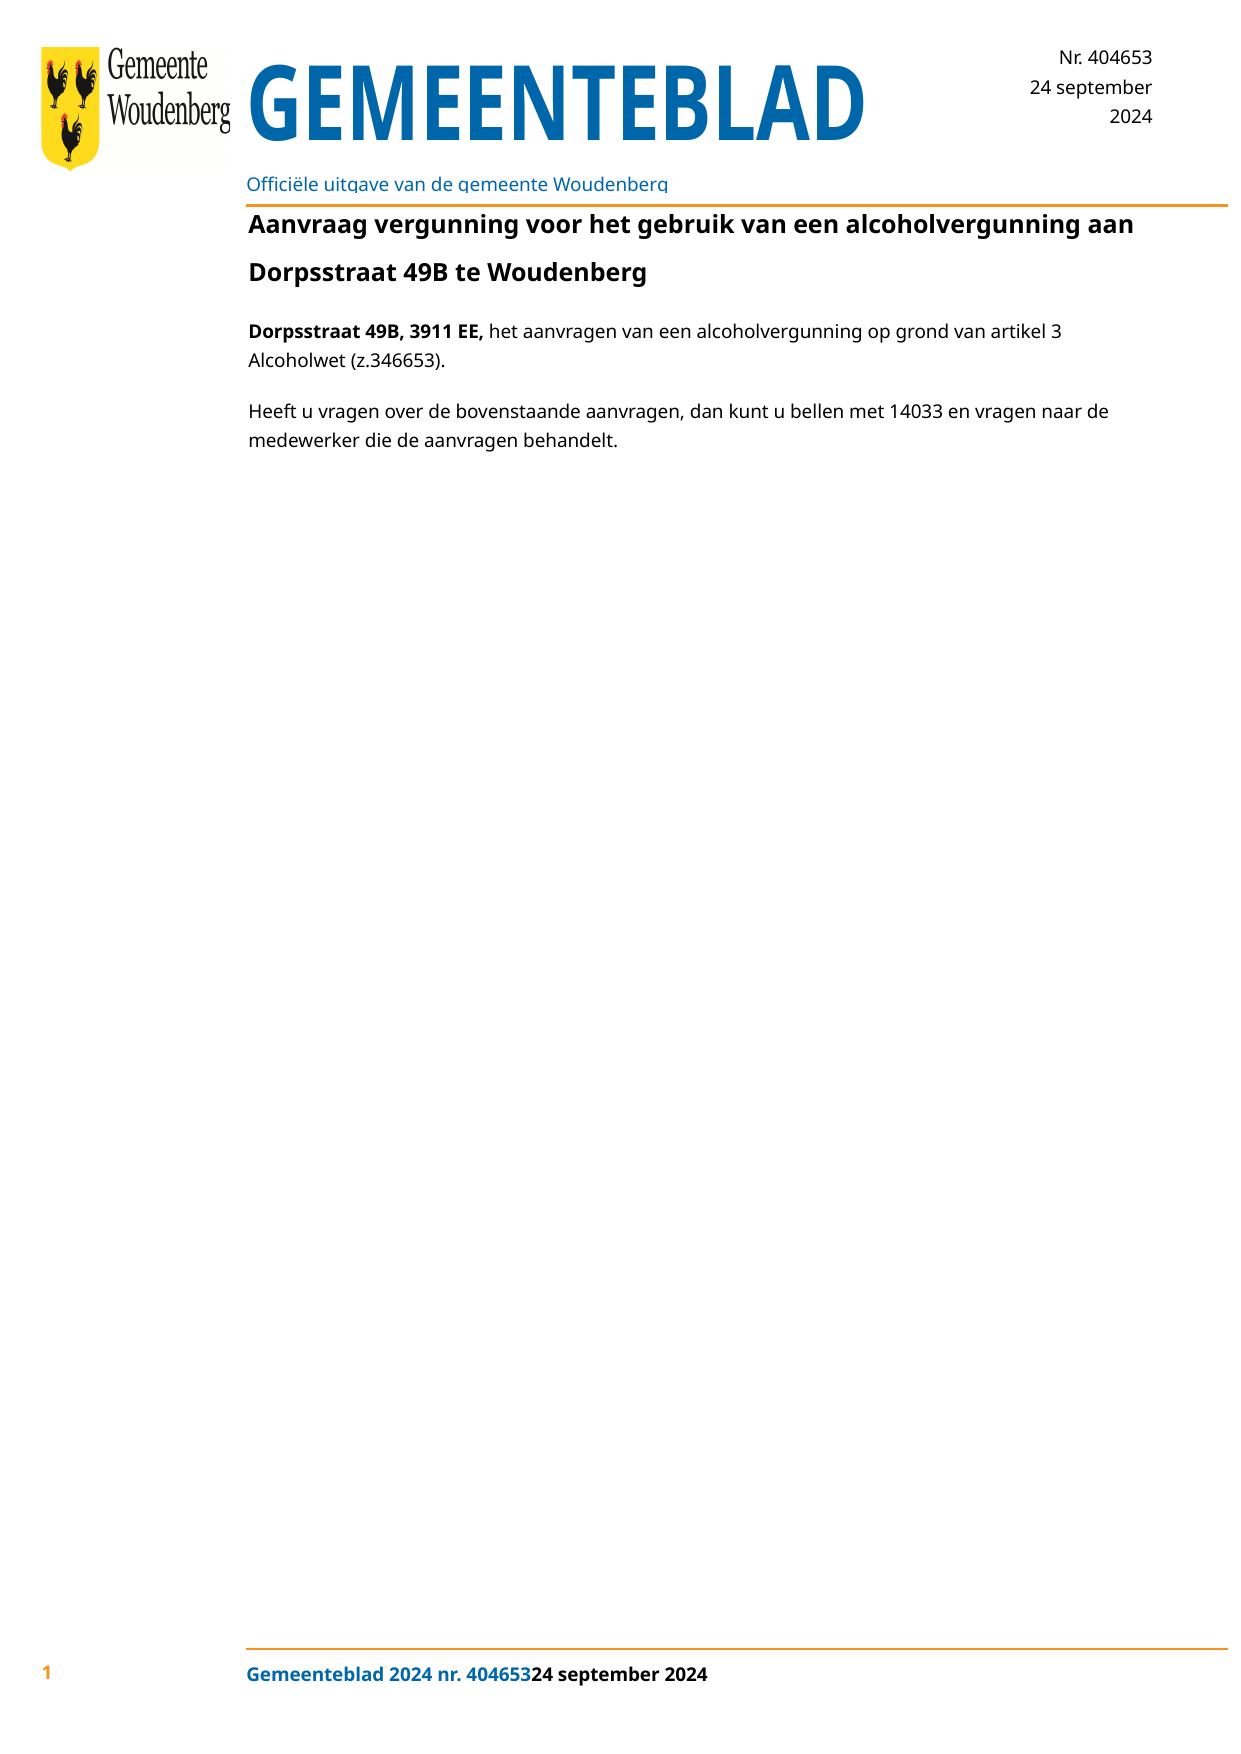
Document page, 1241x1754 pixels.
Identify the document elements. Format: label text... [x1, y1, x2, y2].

picture [41, 47, 231, 172]
text Dorpsstraat 49B, 3911 EE, het aanvragen van een alcoholvergunning op grond van artikel 3 Alcoholwet (z.346653). [248, 318, 1152, 373]
text Aanvraag vergunning voor het gebruik van een alcoholvergunning aan Dorpsstraat 49B te Woudenberg [248, 207, 1152, 288]
text Heeft u vragen over de bovenstaande aanvragen, dan kunt u bellen met 14033 en vragen naar de medewerker die de aanvragen behandelt. [248, 398, 1152, 453]
